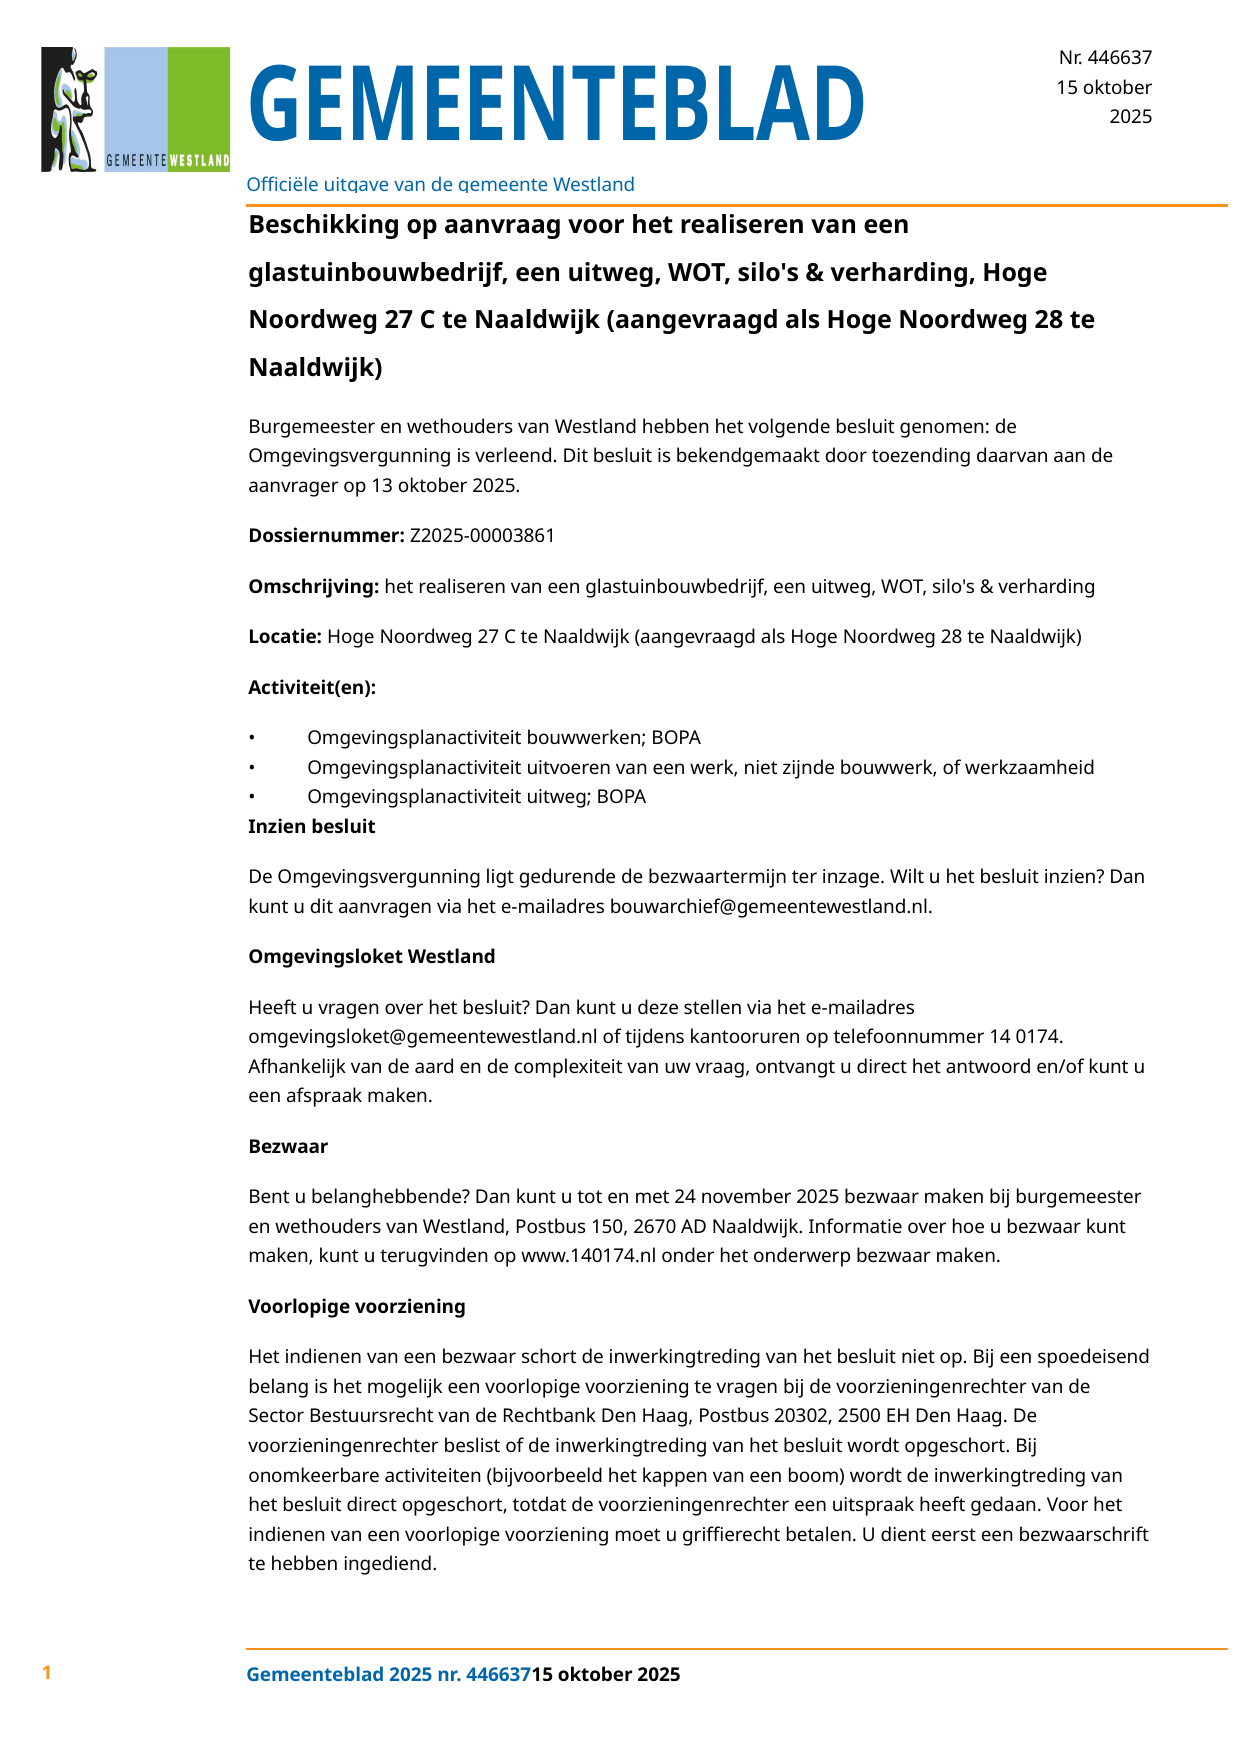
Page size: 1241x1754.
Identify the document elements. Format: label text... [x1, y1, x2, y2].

text Burgemeester en wethouders van Westland hebben het volgende besluit genomen: de Omgevingsvergunning is verleend. Dit besluit is bekendgemaakt door toezending daarvan aan de aanvrager op 13 oktober 2025. [248, 413, 1152, 498]
text Het indienen van een bezwaar schort de inwerkingtreding van het besluit niet op. Bij een spoedeisend belang is het mogelijk een voorlopige voorziening te vragen bij de voorzieningenrechter van de Sector Bestuursrecht van de Rechtbank Den Haag, Postbus 20302, 2500 EH Den Haag. De voorzieningenrechter beslist of de inwerkingtreding van het besluit wordt opgeschort. Bij onomkeerbare activiteiten (bijvoorbeeld het kappen van een boom) wordt de inwerkingtreding van het besluit direct opgeschort, totdat de voorzieningenrechter een uitspraak heeft gedaan. Voor het indienen van een voorlopige voorziening moet u griffierecht betalen. U dient eerst een bezwaarschrift te hebben ingediend. [248, 1343, 1152, 1576]
text Inzien besluit [248, 813, 1152, 839]
text Activiteit(en): [248, 674, 1152, 700]
text Locatie: Hoge Noordweg 27 C te Naaldwijk (aangevraagd als Hoge Noordweg 28 te Naaldwijk) [248, 623, 1152, 649]
text De Omgevingsvergunning ligt gedurende de bezwaartermijn ter inzage. Wilt u het besluit inzien? Dan kunt u dit aanvragen via het e-mailadres bouwarchief@gemeentewestland.nl. [248, 863, 1152, 919]
picture [41, 47, 231, 172]
list Omgevingsplanactiviteit bouwwerken; BOPA [248, 724, 1152, 750]
text Bent u belanghebbende? Dan kunt u tot en met 24 november 2025 bezwaar maken bij burgemeester en wethouders van Westland, Postbus 150, 2670 AD Naaldwijk. Informatie over hoe u bezwaar kunt maken, kunt u terugvinden op www.140174.nl onder het onderwerp bezwaar maken. [248, 1183, 1152, 1268]
text Omschrijving: het realiseren van een glastuinbouwbedrijf, een uitweg, WOT, silo's & verharding [248, 573, 1152, 599]
text Dossiernummer: Z2025-00003861 [248, 523, 1152, 548]
list Omgevingsplanactiviteit uitweg; BOPA [248, 783, 1152, 809]
text Heeft u vragen over het besluit? Dan kunt u deze stellen via het e-mailadres omgevingsloket@gemeentewestland.nl of tijdens kantooruren op telefoonnummer 14 0174. Afhankelijk van de aard en de complexiteit van uw vraag, ontvangt u direct het antwoord en/of kunt u een afspraak maken. [248, 994, 1152, 1108]
list Omgevingsplanactiviteit uitvoeren van een werk, niet zijnde bouwwerk, of werkzaamheid [248, 754, 1152, 780]
text Voorlopige voorziening [248, 1293, 1152, 1319]
text Bezwaar [248, 1133, 1152, 1159]
text Omgevingsloket Westland [248, 943, 1152, 969]
text Beschikking op aanvraag voor het realiseren van een glastuinbouwbedrijf, een uitweg, WOT, silo's & verharding, Hoge Noordweg 27 C te Naaldwijk (aangevraagd als Hoge Noordweg 28 te Naaldwijk) [248, 207, 1152, 384]
